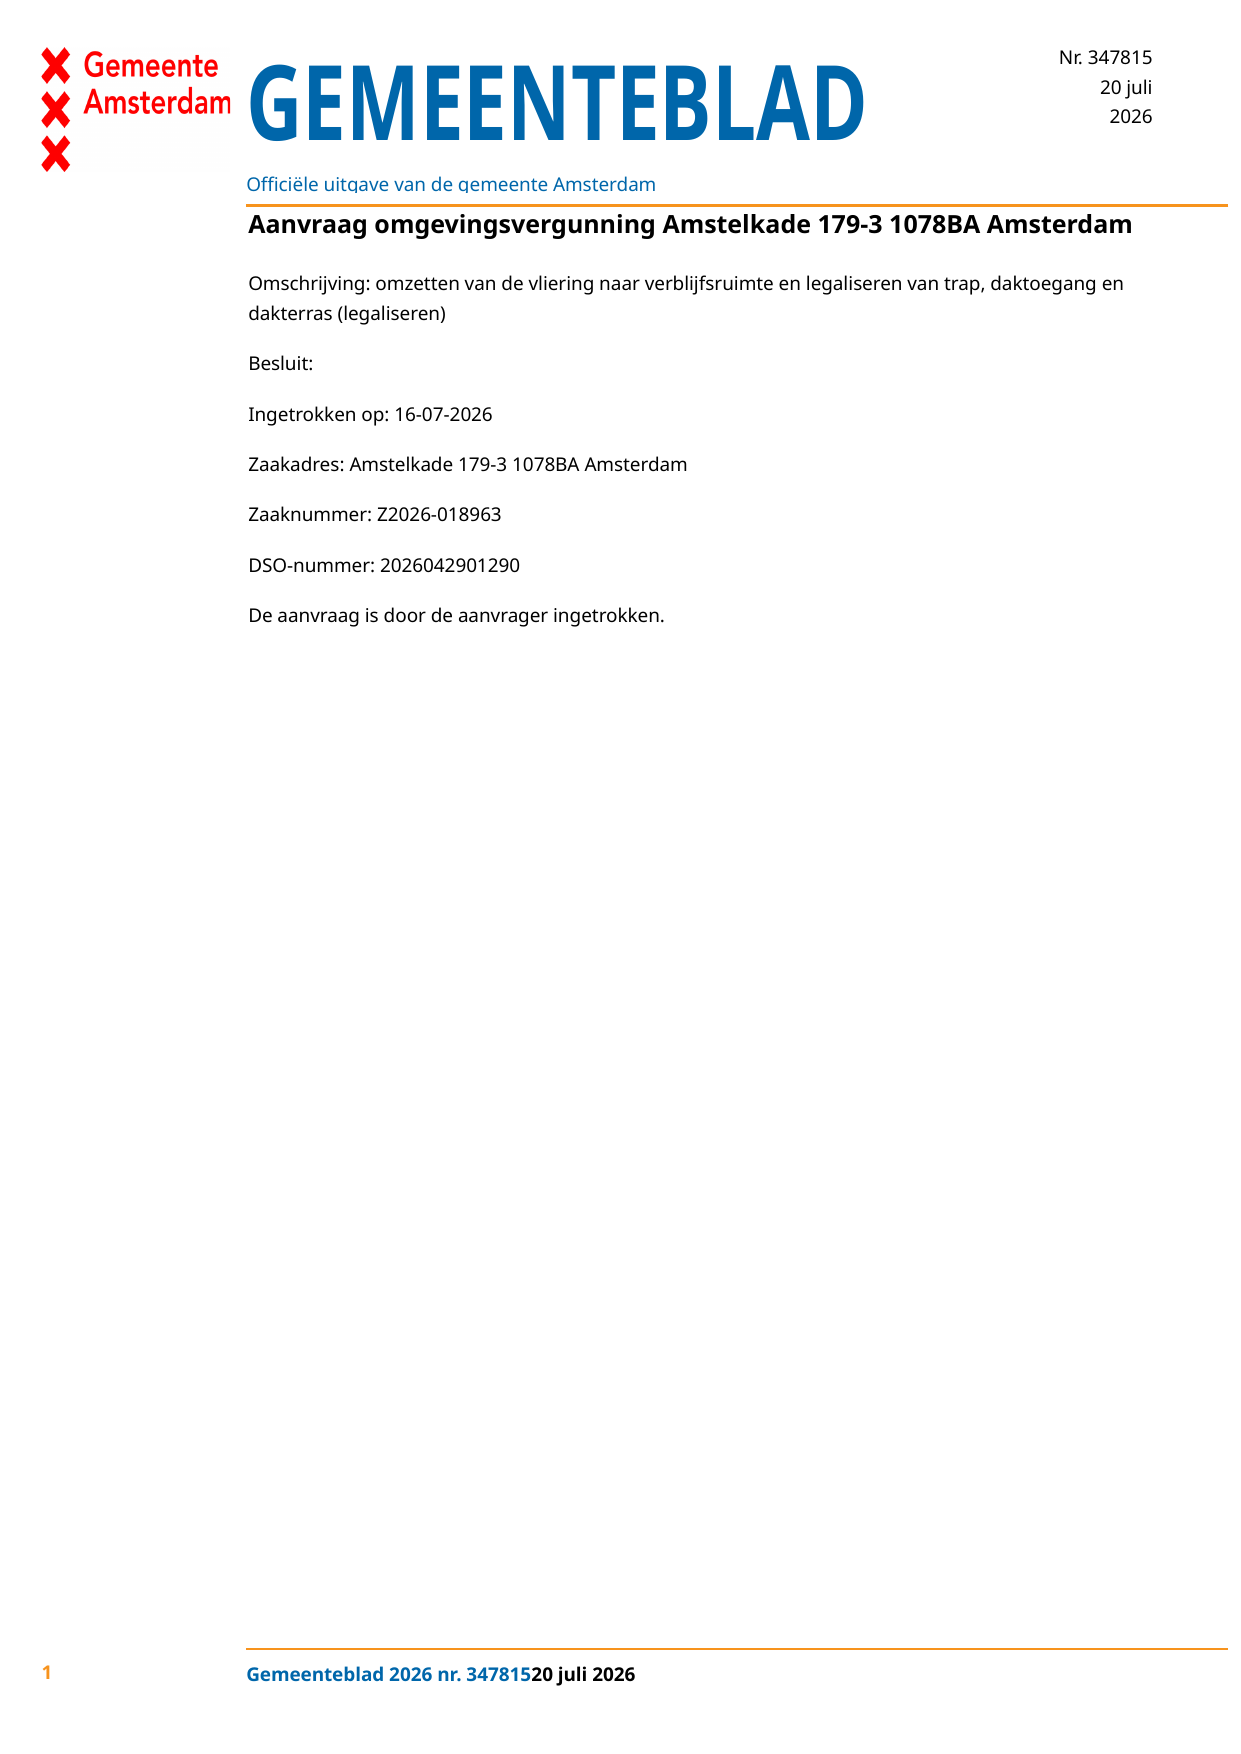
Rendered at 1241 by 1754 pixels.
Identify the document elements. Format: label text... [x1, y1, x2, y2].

text Omschrijving: omzetten van de vliering naar verblijfsruimte en legaliseren van trap, daktoegang en dakterras (legaliseren) [248, 270, 1152, 326]
text DSO-nummer: 2026042901290 [248, 552, 1152, 578]
text Aanvraag omgevingsvergunning Amstelkade 179-3 1078BA Amsterdam [248, 207, 1152, 241]
text Besluit: [248, 350, 1152, 376]
text Zaaknummer: Z2026-018963 [248, 502, 1152, 527]
picture [41, 47, 231, 172]
text Ingetrokken op: 16-07-2026 [248, 401, 1152, 426]
text De aanvraag is door de aanvrager ingetrokken. [248, 602, 1152, 628]
text Zaakadres: Amstelkade 179-3 1078BA Amsterdam [248, 451, 1152, 477]
